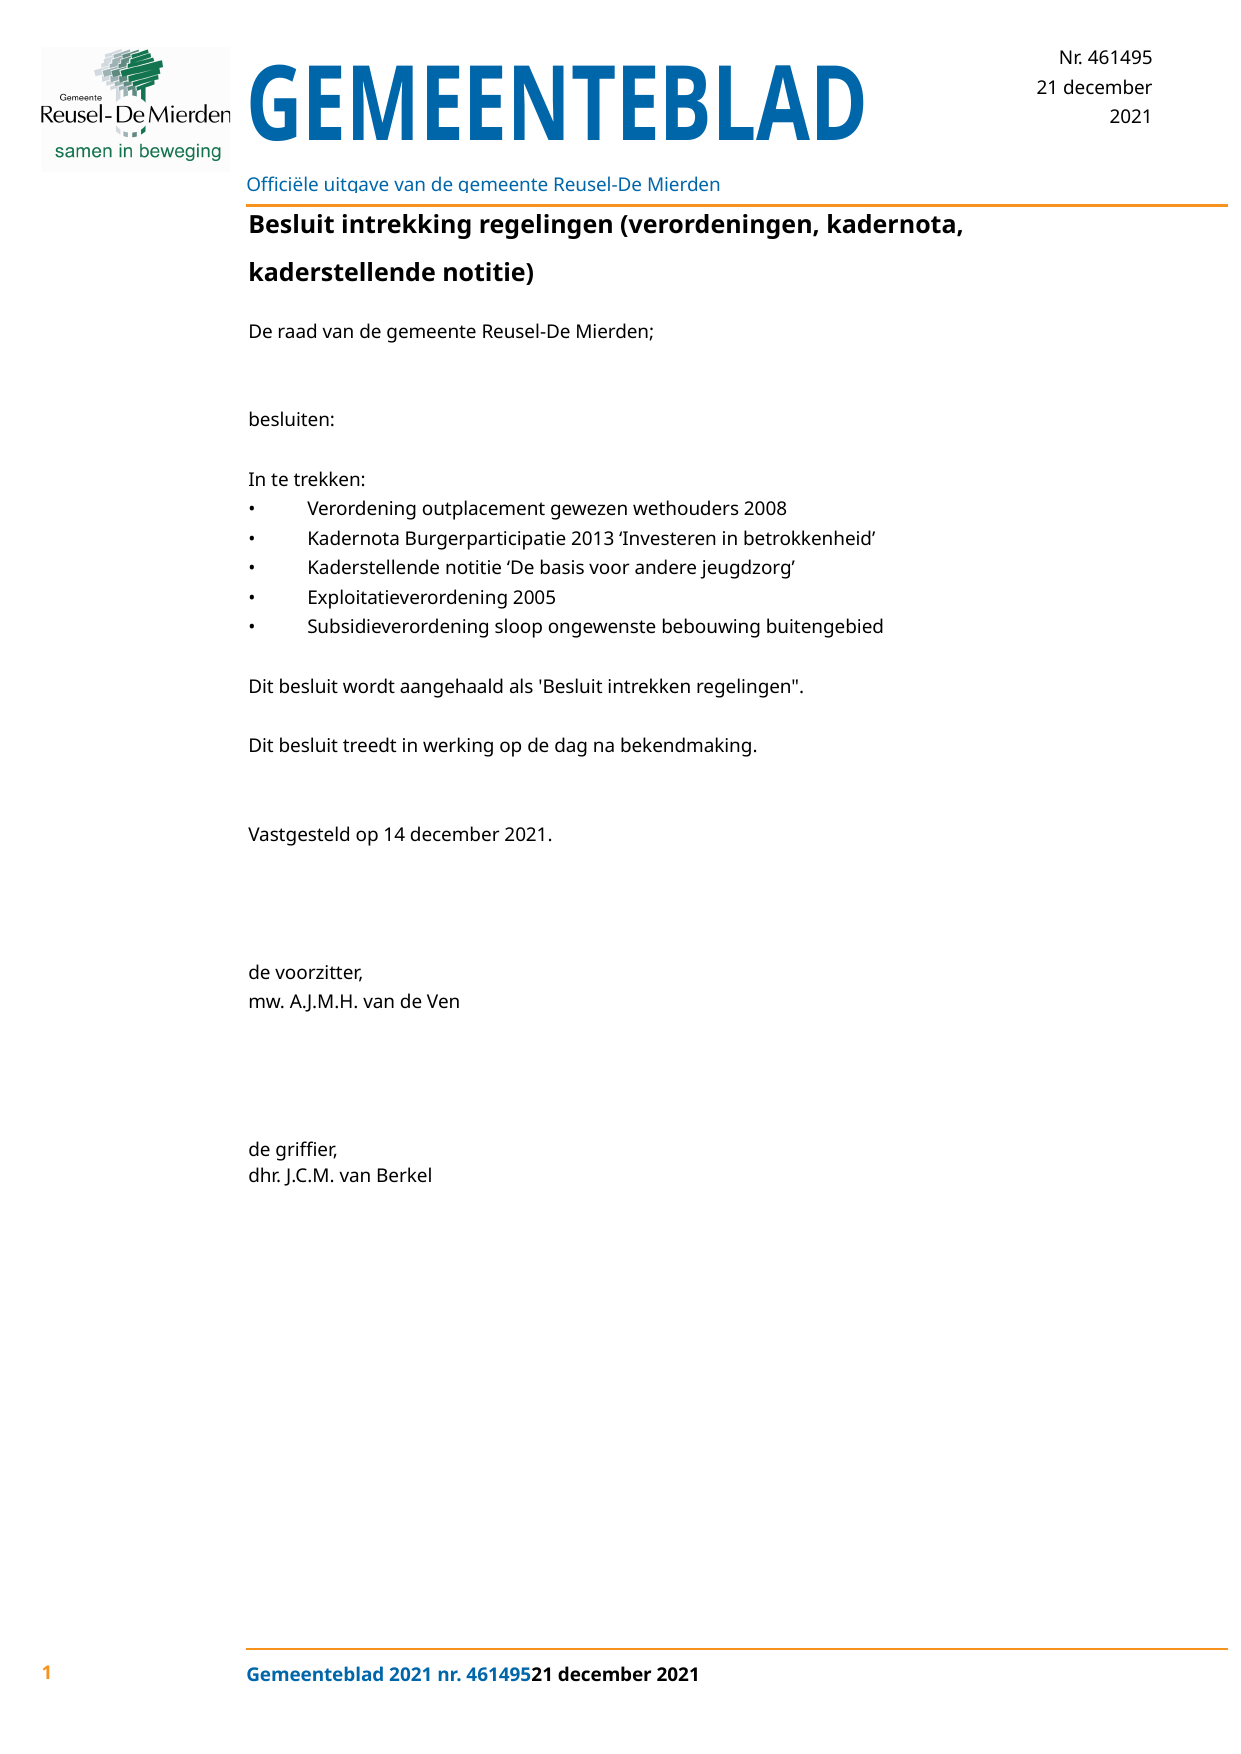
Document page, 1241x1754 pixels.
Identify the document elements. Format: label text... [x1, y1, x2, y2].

list Subsidieverordening sloop ongewenste bebouwing buitengebied [248, 614, 1152, 639]
text Dit besluit wordt aangehaald als 'Besluit intrekken regelingen". [248, 673, 1152, 699]
text Besluit intrekking regelingen (verordeningen, kadernota, kaderstellende notitie) [248, 207, 1152, 288]
text De raad van de gemeente Reusel-De Mierden; [248, 318, 1152, 344]
list Exploitatieverordening 2005 [248, 584, 1152, 610]
text Vastgesteld op 14 december 2021. [248, 821, 1152, 847]
list Kadernota Burgerparticipatie 2013 ‘Investeren in betrokkenheid’ [248, 525, 1152, 551]
picture [41, 47, 231, 172]
text In te trekken: [248, 466, 1152, 492]
table_header de voorzitter, mw. A.J.M.H. van de Ven de griffier, [248, 929, 734, 1162]
text Dit besluit treedt in werking op de dag na bekendmaking. [248, 732, 1152, 758]
table_cell [735, 1162, 1152, 1188]
list Kaderstellende notitie ‘De basis voor andere jeugdzorg’ [248, 554, 1152, 580]
list Verordening outplacement gewezen wethouders 2008 [248, 495, 1152, 521]
table_header [735, 929, 1152, 1162]
table_cell dhr. J.C.M. van Berkel [248, 1162, 734, 1188]
text besluiten: [248, 407, 1152, 432]
